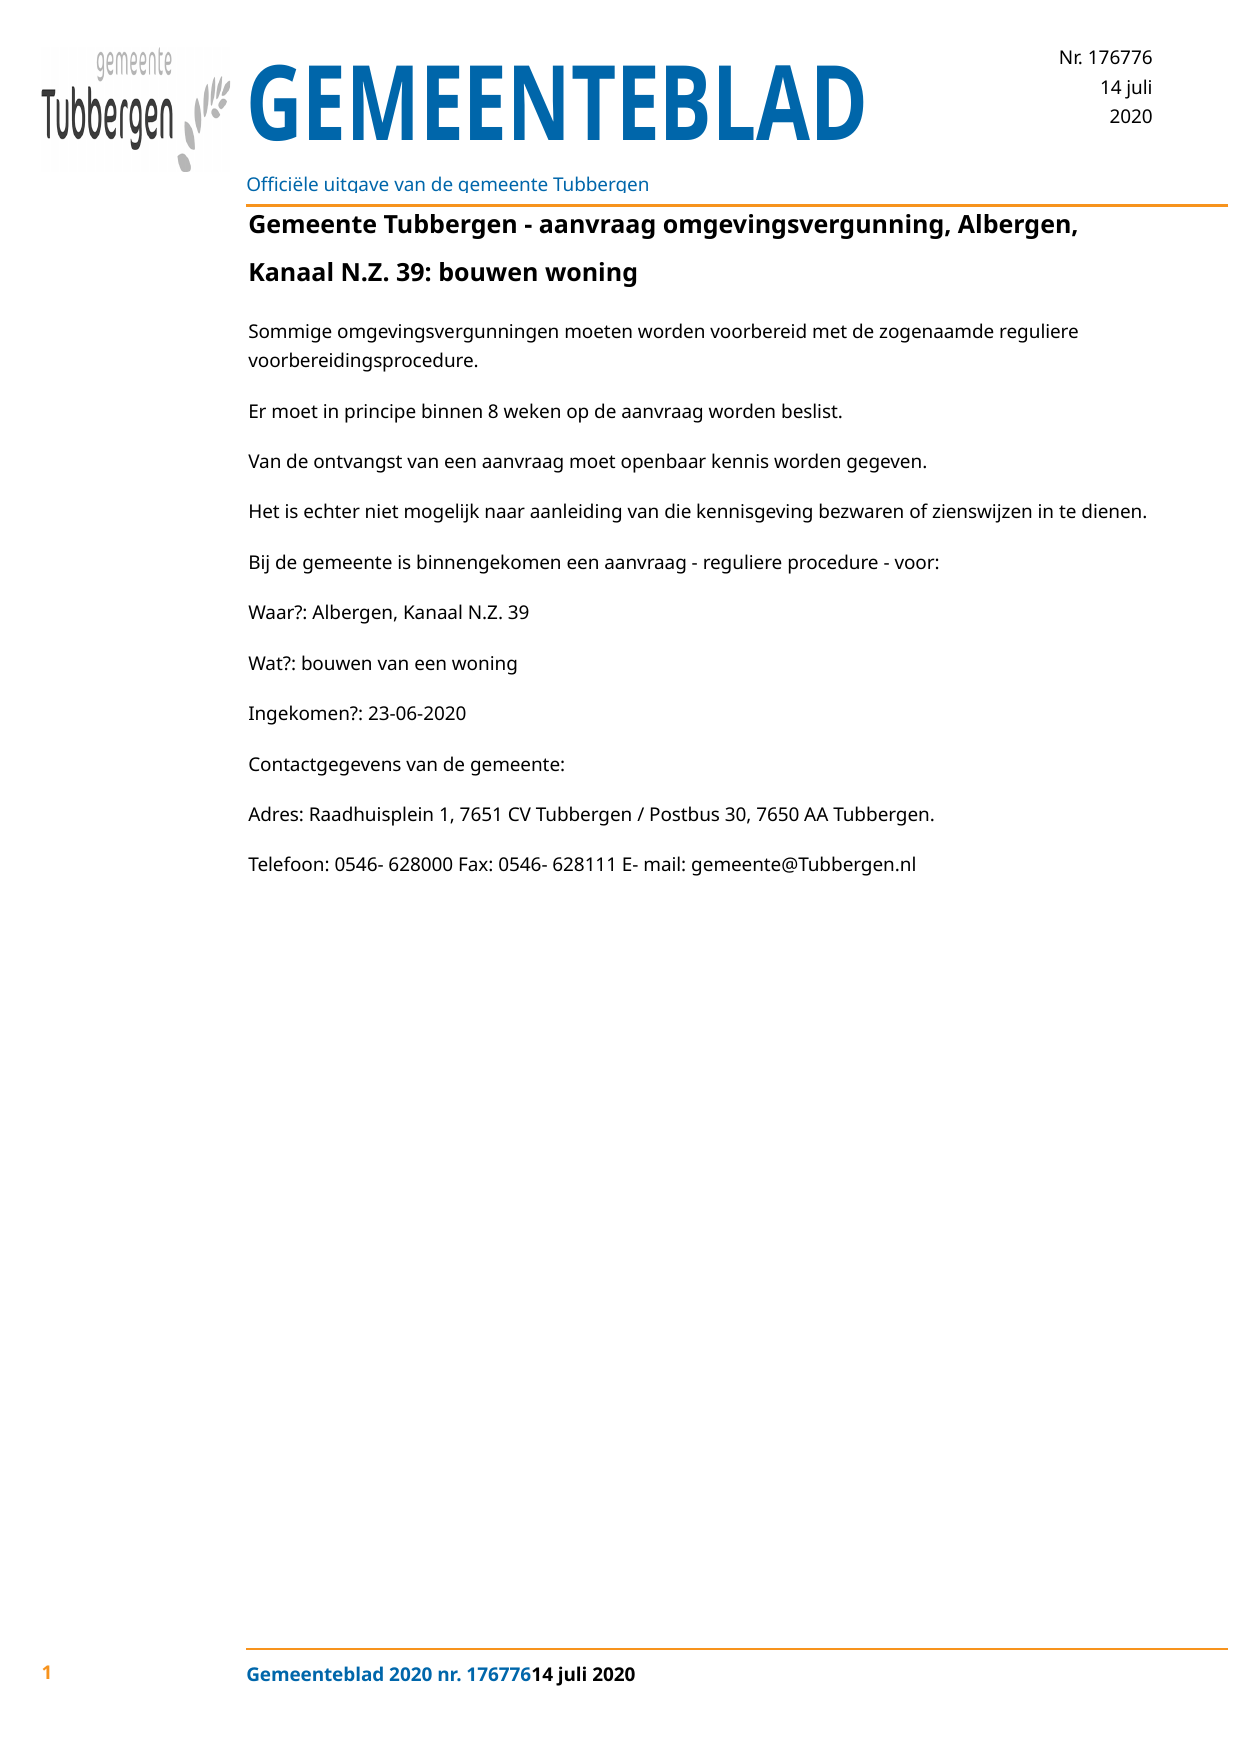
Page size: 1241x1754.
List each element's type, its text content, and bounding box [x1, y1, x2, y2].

text Bij de gemeente is binnengekomen een aanvraag - reguliere procedure - voor: [248, 549, 1152, 575]
text Sommige omgevingsvergunningen moeten worden voorbereid met de zogenaamde reguliere voorbereidingsprocedure. [248, 318, 1152, 373]
text Van de ontvangst van een aanvraag moet openbaar kennis worden gegeven. [248, 448, 1152, 474]
text Er moet in principe binnen 8 weken op de aanvraag worden beslist. [248, 398, 1152, 424]
text Adres: Raadhuisplein 1, 7651 CV Tubbergen / Postbus 30, 7650 AA Tubbergen. [248, 801, 1152, 827]
text Ingekomen?: 23-06-2020 [248, 700, 1152, 726]
text Telefoon: 0546- 628000 Fax: 0546- 628111 E- mail: gemeente@Tubbergen.nl [248, 852, 1152, 877]
text Het is echter niet mogelijk naar aanleiding van die kennisgeving bezwaren of zienswijzen in te dienen. [248, 499, 1152, 524]
text Contactgegevens van de gemeente: [248, 751, 1152, 777]
text Gemeente Tubbergen - aanvraag omgevingsvergunning, Albergen, Kanaal N.Z. 39: bouwen woning [248, 207, 1152, 288]
text Wat?: bouwen van een woning [248, 650, 1152, 676]
picture [41, 47, 231, 172]
text Waar?: Albergen, Kanaal N.Z. 39 [248, 599, 1152, 625]
